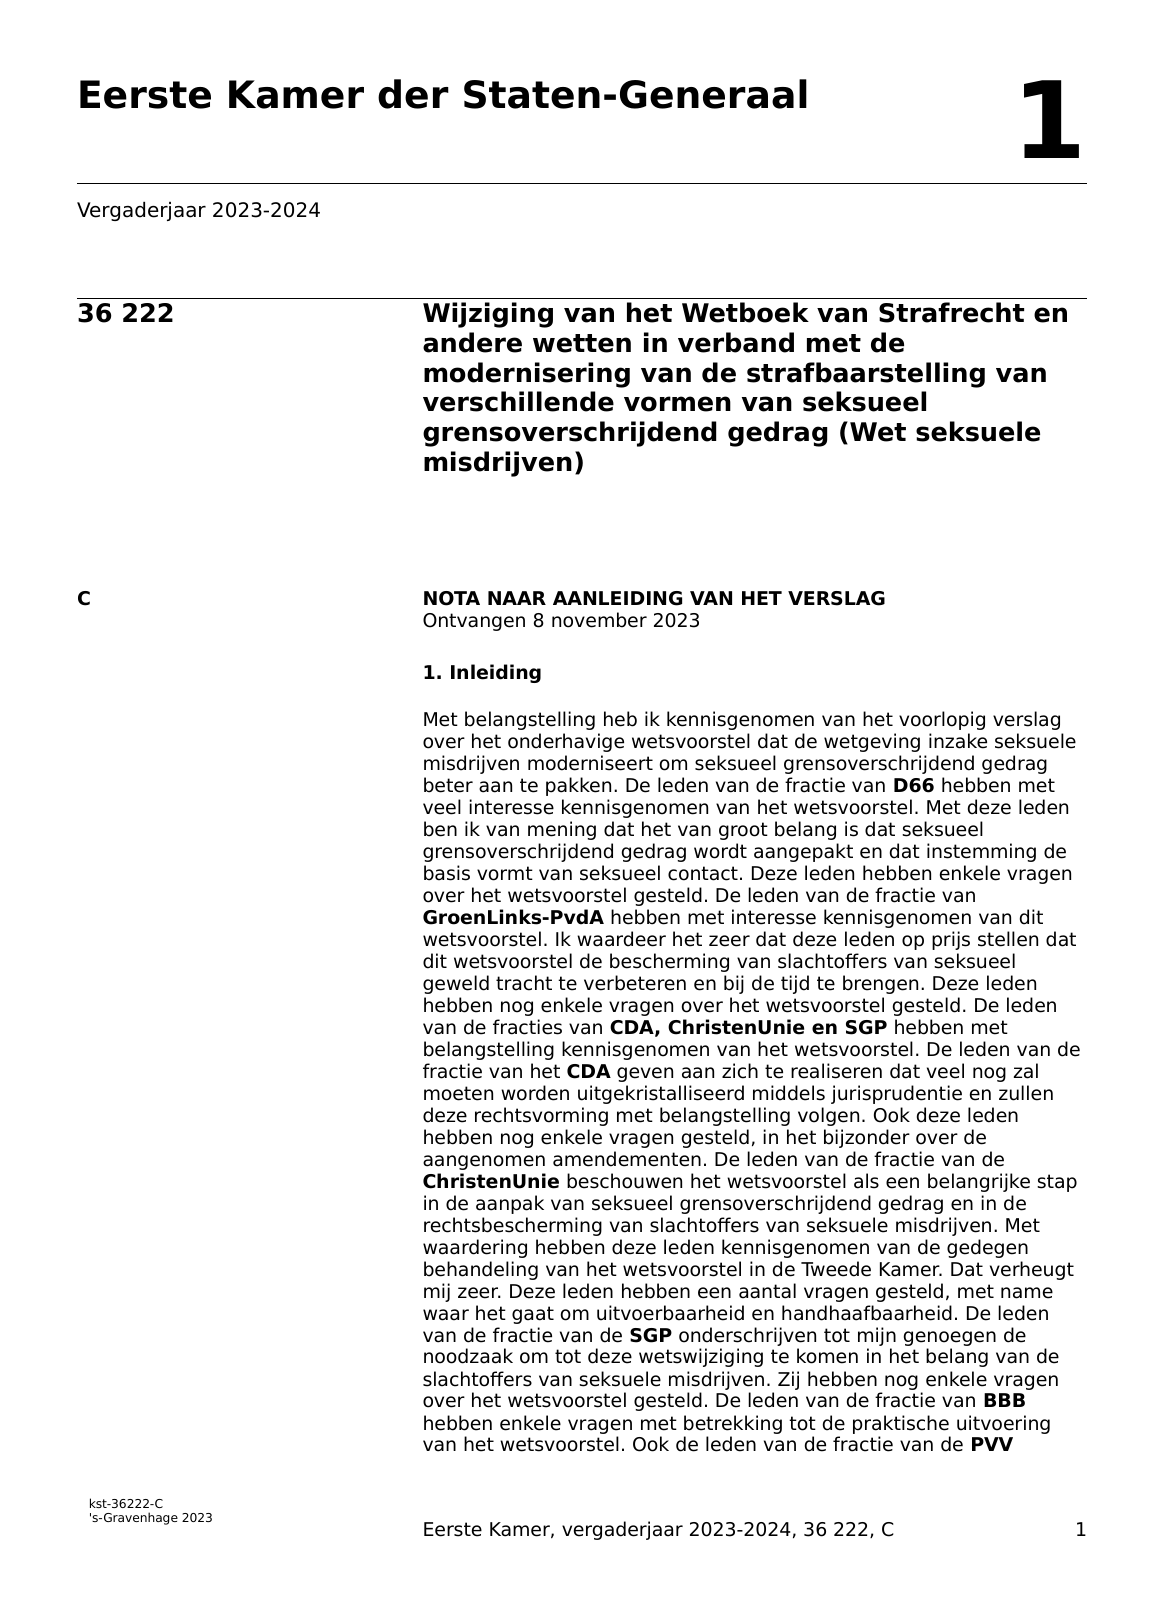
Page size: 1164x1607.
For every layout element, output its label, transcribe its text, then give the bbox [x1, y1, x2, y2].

text Ontvangen 8 november 2023 [422, 610, 1087, 632]
text 's-Gravenhage 2023 [88, 1511, 323, 1525]
table_header Eerste Kamer der Staten-Generaal [77, 59, 886, 183]
subtitle 36 222 Wijziging van het Wetboek van Strafrecht en andere wetten in verband met de modernisering van de strafbaarstelling van verschillende vormen van seksueel grensoverschrijdend gedrag (Wet seksuele misdrijven) [77, 299, 1087, 477]
subtitle C NOTA NAAR AANLEIDING VAN HET VERSLAG [77, 588, 1087, 610]
subtitle 1. Inleiding [422, 662, 1087, 684]
text kst-36222-C [88, 1497, 323, 1511]
table_header 1 [886, 59, 1087, 183]
table_cell Vergaderjaar 2023-2024 [77, 184, 1087, 298]
text Met belangstelling heb ik kennisgenomen van het voorlopig verslag over het onderhavige wetsvoorstel dat de wetgeving inzake seksuele misdrijven moderniseert om seksueel grensoverschrijdend gedrag beter aan te pakken. De leden van de fractie van D66 hebben met veel interesse kennisgenomen van het wetsvoorstel. Met deze leden ben ik van mening dat het van groot belang is dat seksueel grensoverschrijdend gedrag wordt aangepakt en dat instemming de basis vormt van seksueel contact. Deze leden hebben enkele vragen over het wetsvoorstel gesteld. De leden van de fractie van GroenLinks-PvdA hebben met interesse kennisgenomen van dit wetsvoorstel. Ik waardeer het zeer dat deze leden op prijs stellen dat dit wetsvoorstel de bescherming van slachtoffers van seksueel geweld tracht te verbeteren en bij de tijd te brengen. Deze leden hebben nog enkele vragen over het wetsvoorstel gesteld. De leden van de fracties van CDA, ChristenUnie en SGP hebben met belangstelling kennisgenomen van het wetsvoorstel. De leden van de fractie van het CDA geven aan zich te realiseren dat veel nog zal moeten worden uitgekristalliseerd middels jurisprudentie en zullen deze rechtsvorming met belangstelling volgen. Ook deze leden hebben nog enkele vragen gesteld, in het bijzonder over de aangenomen amendementen. De leden van de fractie van de ChristenUnie beschouwen het wetsvoorstel als een belangrijke stap in de aanpak van seksueel grensoverschrijdend gedrag en in de rechtsbescherming van slachtoffers van seksuele misdrijven. Met waardering hebben deze leden kennisgenomen van de gedegen behandeling van het wetsvoorstel in de Tweede Kamer. Dat verheugt mij zeer. Deze leden hebben een aantal vragen gesteld, met name waar het gaat om uitvoerbaarheid en handhaafbaarheid. De leden van de fractie van de SGP onderschrijven tot mijn genoegen de noodzaak om tot deze wetswijziging te komen in het belang van de slachtoffers van seksuele misdrijven. Zij hebben nog enkele vragen over het wetsvoorstel gesteld. De leden van de fractie van BBB hebben enkele vragen met betrekking tot de praktische uitvoering van het wetsvoorstel. Ook de leden van de fractie van de PVV [422, 709, 1087, 1456]
